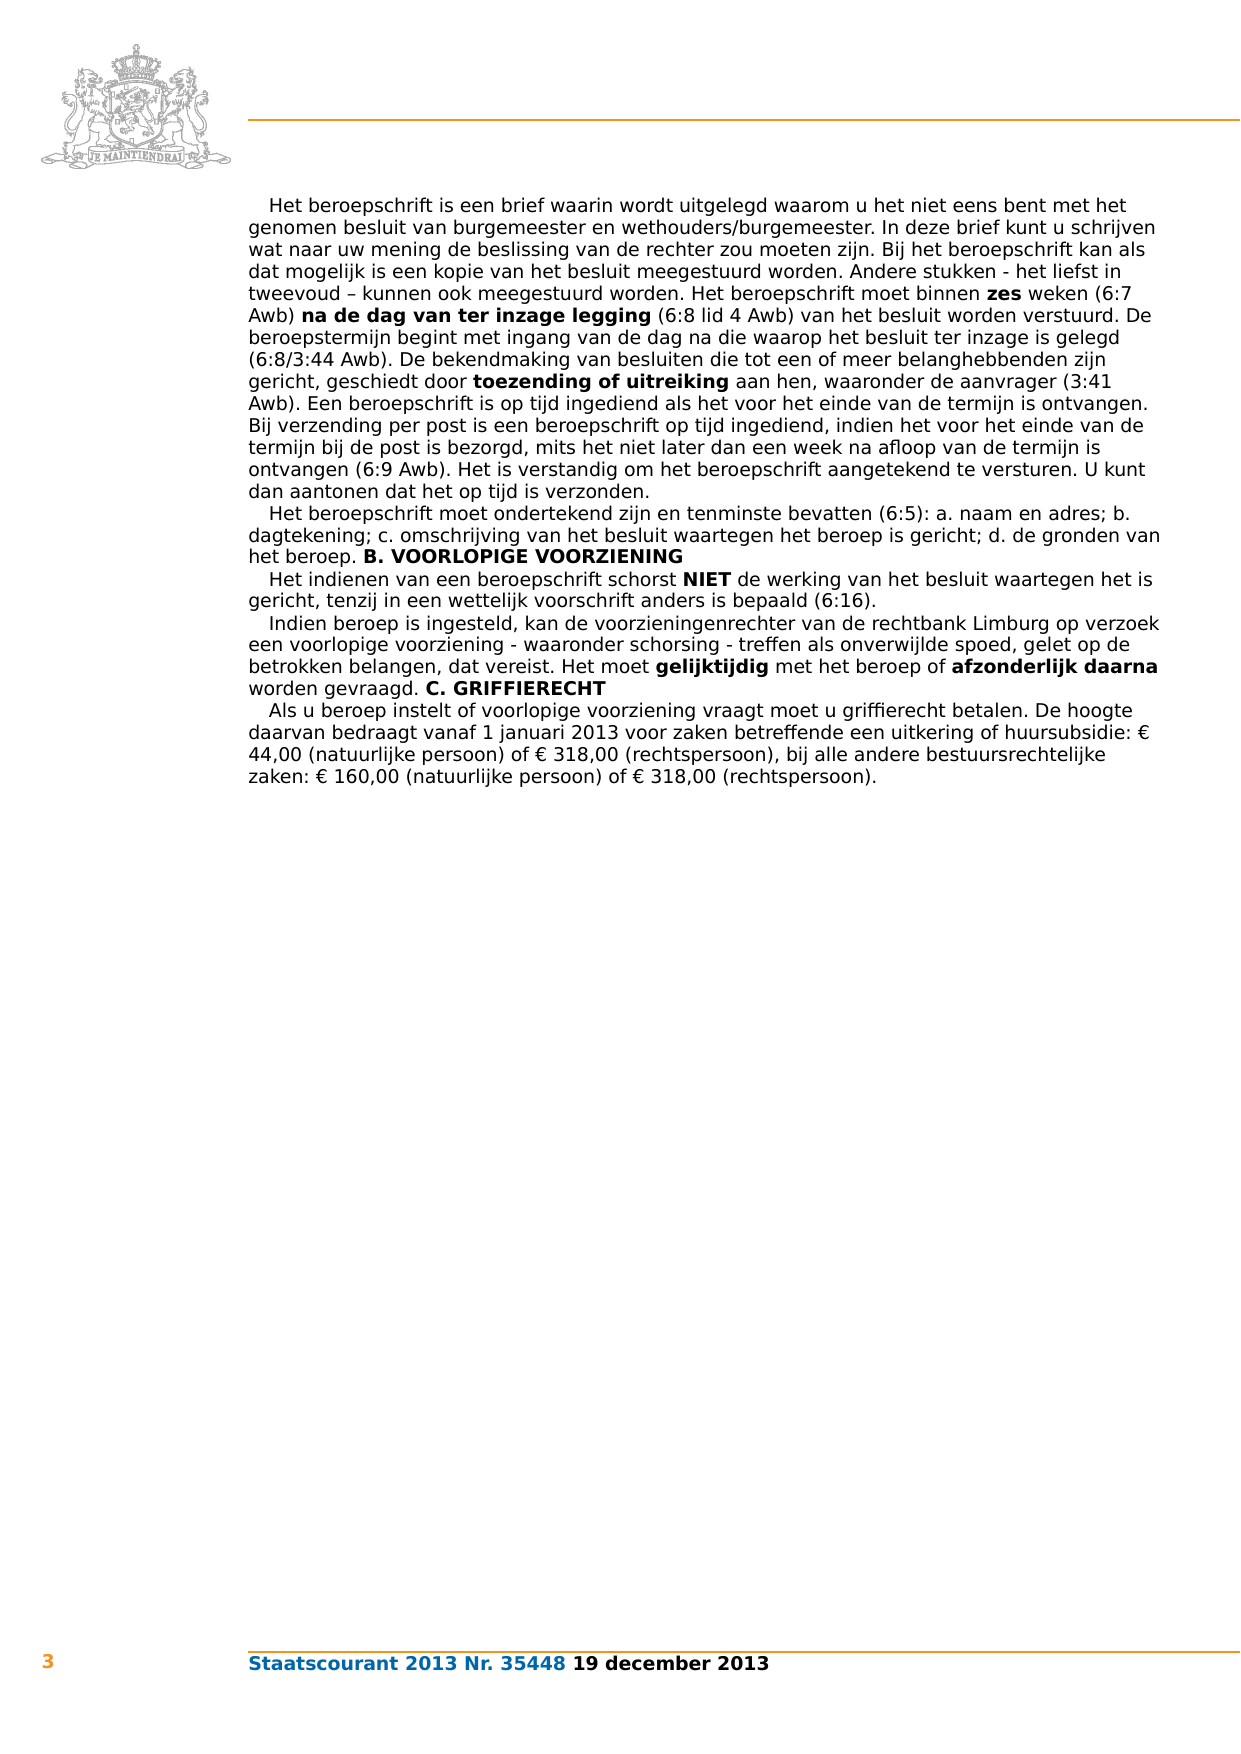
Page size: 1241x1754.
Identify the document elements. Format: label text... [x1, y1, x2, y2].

text Het beroepschrift moet ondertekend zijn en tenminste bevatten (6:5): a. naam en adres; b. dagtekening; c. omschrijving van het besluit waartegen het beroep is gericht; d. de gronden van het beroep. B. VOORLOPIGE VOORZIENING [248, 502, 1163, 568]
text Het indienen van een beroepschrift schorst NIET de werking van het besluit waartegen het is gericht, tenzij in een wettelijk voorschrift anders is bepaald (6:16). [248, 568, 1163, 612]
text Het beroepschrift is een brief waarin wordt uitgelegd waarom u het niet eens bent met het genomen besluit van burgemeester en wethouders/burgemeester. In deze brief kunt u schrijven wat naar uw mening de beslissing van de rechter zou moeten zijn. Bij het beroepschrift kan als dat mogelijk is een kopie van het besluit meegestuurd worden. Andere stukken - het liefst in tweevoud – kunnen ook meegestuurd worden. Het beroepschrift moet binnen zes weken (6:7 Awb) na de dag van ter inzage legging (6:8 lid 4 Awb) van het besluit worden verstuurd. De beroepstermijn begint met ingang van de dag na die waarop het besluit ter inzage is gelegd (6:8/3:44 Awb). De bekendmaking van besluiten die tot een of meer belanghebbenden zijn gericht, geschiedt door toezending of uitreiking aan hen, waaronder de aanvrager (3:41 Awb). Een beroepschrift is op tijd ingediend als het voor het einde van de termijn is ontvangen. Bij verzending per post is een beroepschrift op tijd ingediend, indien het voor het einde van de termijn bij de post is bezorgd, mits het niet later dan een week na afloop van de termijn is ontvangen (6:9 Awb). Het is verstandig om het beroepschrift aangetekend te versturen. U kunt dan aantonen dat het op tijd is verzonden. [248, 195, 1163, 502]
text Indien beroep is ingesteld, kan de voorzieningenrechter van de rechtbank Limburg op verzoek een voorlopige voorziening - waaronder schorsing - treffen als onverwijlde spoed, gelet op de betrokken belangen, dat vereist. Het moet gelijktijdig met het beroep of afzonderlijk daarna worden gevraagd. C. GRIFFIERECHT [248, 612, 1163, 700]
text Als u beroep instelt of voorlopige voorziening vraagt moet u griffierecht betalen. De hoogte daarvan bedraagt vanaf 1 januari 2013 voor zaken betreffende een uitkering of huursubsidie: € 44,00 (natuurlijke persoon) of € 318,00 (rechtspersoon), bij alle andere bestuursrechtelijke zaken: € 160,00 (natuurlijke persoon) of € 318,00 (rechtspersoon). [248, 700, 1163, 788]
picture [41, 44, 231, 169]
